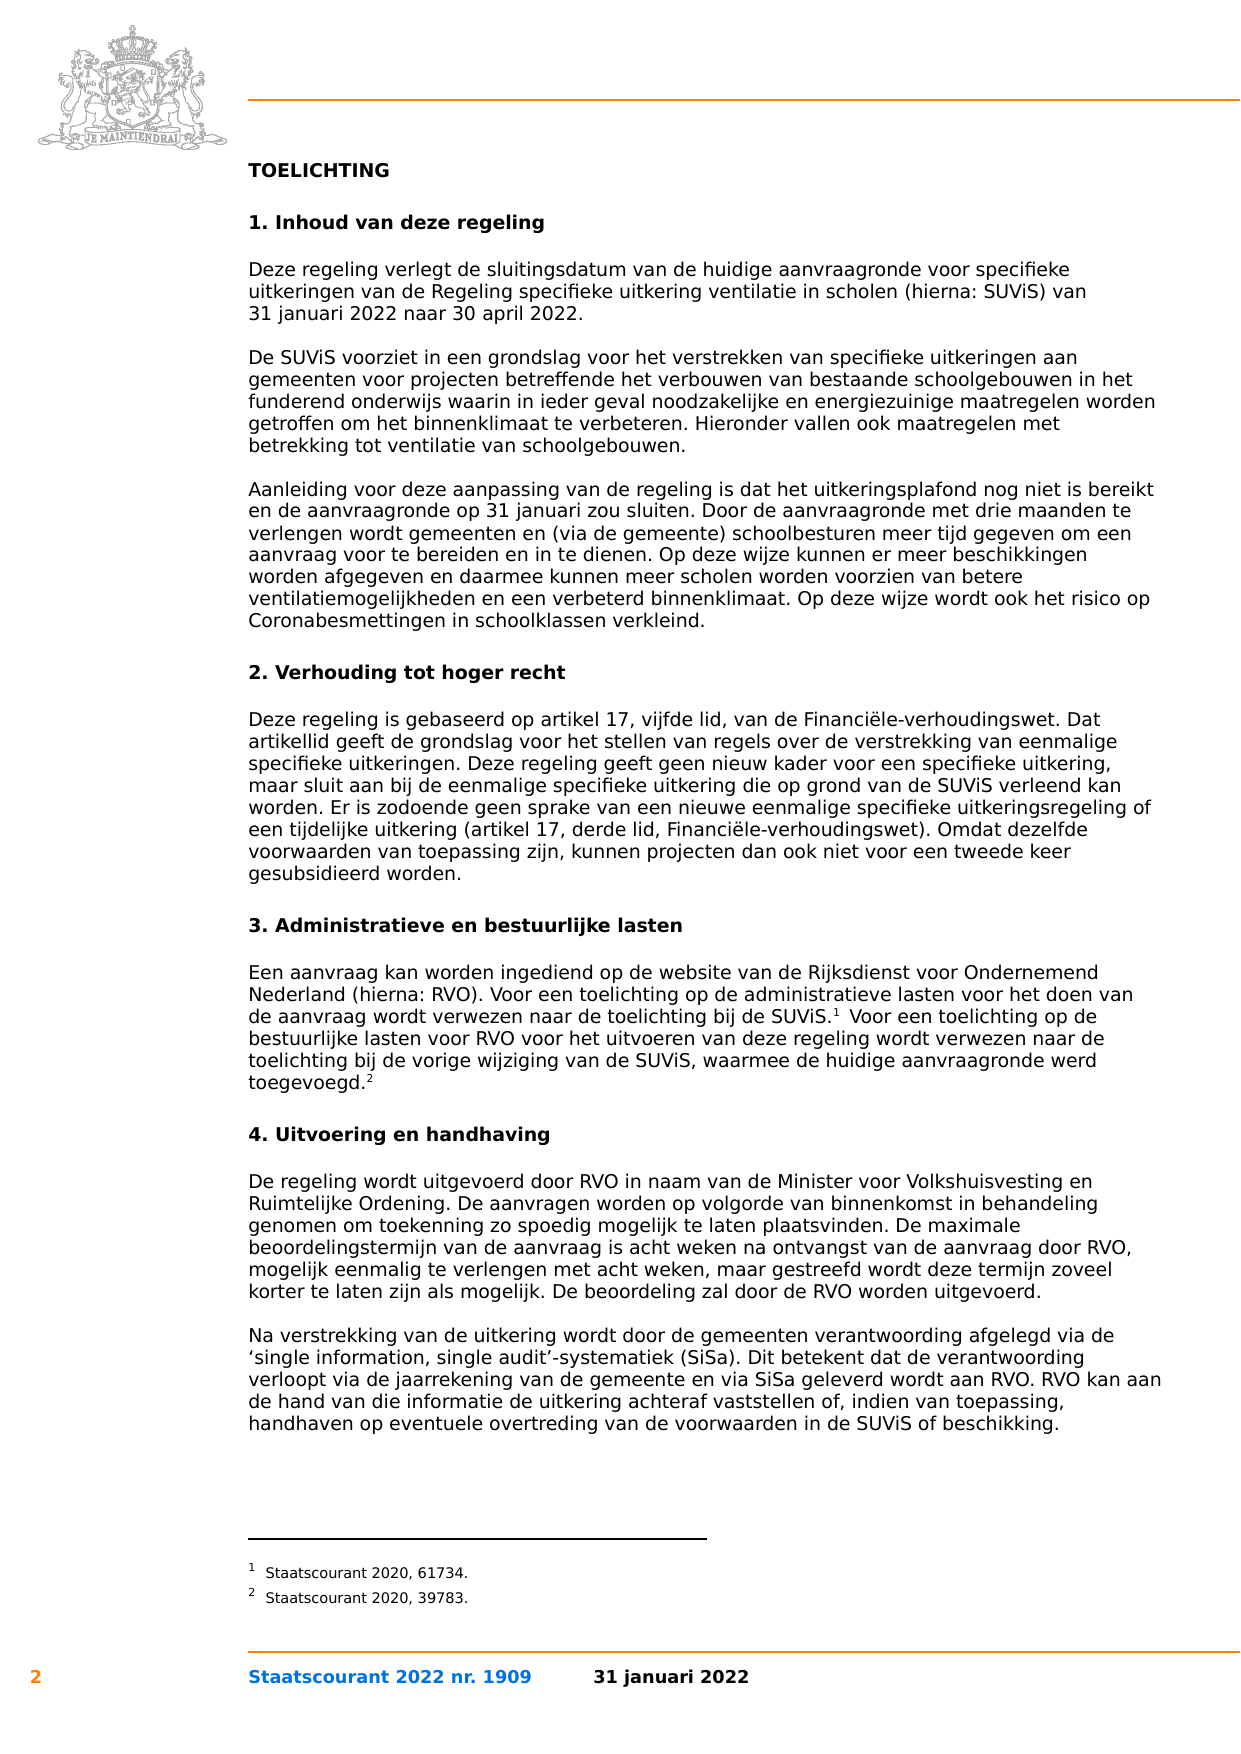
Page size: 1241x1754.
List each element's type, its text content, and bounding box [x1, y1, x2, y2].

text De SUViS voorziet in een grondslag voor het verstrekken van specifieke uitkeringen aan gemeenten voor projecten betreffende het verbouwen van bestaande schoolgebouwen in het funderend onderwijs waarin in ieder geval noodzakelijke en energiezuinige maatregelen worden getroffen om het binnenklimaat te verbeteren. Hieronder vallen ook maatregelen met betrekking tot ventilatie van schoolgebouwen. [248, 347, 1163, 457]
text Na verstrekking van de uitkering wordt door de gemeenten verantwoording afgelegd via de ‘single information, single audit’-systematiek (SiSa). Dit betekent dat de verantwoording verloopt via de jaarrekening van de gemeente en via SiSa geleverd wordt aan RVO. RVO kan aan de hand van die informatie de uitkering achteraf vaststellen of, indien van toepassing, handhaven op eventuele overtreding van de voorwaarden in de SUViS of beschikking. [248, 1325, 1163, 1434]
text Aanleiding voor deze aanpassing van de regeling is dat het uitkeringsplafond nog niet is bereikt en de aanvraagronde op 31 januari zou sluiten. Door de aanvraagronde met drie maanden te verlengen wordt gemeenten en (via de gemeente) schoolbesturen meer tijd gegeven om een aanvraag voor te bereiden en in te dienen. Op deze wijze kunnen er meer beschikkingen worden afgegeven en daarmee kunnen meer scholen worden voorzien van betere ventilatiemogelijkheden en een verbeterd binnenklimaat. Op deze wijze wordt ook het risico op Coronabesmettingen in schoolklassen verkleind. [248, 478, 1163, 632]
text Staatscourant 2020, 61734. [248, 1561, 1163, 1583]
text Een aanvraag kan worden ingediend op de website van de Rijksdienst voor Ondernemend Nederland (hierna: RVO). Voor een toelichting op de administratieve lasten voor het doen van de aanvraag wordt verwezen naar de toelichting bij de SUViS. Voor een toelichting op de bestuurlijke lasten voor RVO voor het uitvoeren van deze regeling wordt verwezen naar de toelichting bij de vorige wijziging van de SUViS, waarmee de huidige aanvraagronde werd toegevoegd. [248, 962, 1163, 1094]
text Deze regeling verlegt de sluitingsdatum van de huidige aanvraagronde voor specifieke uitkeringen van de Regeling specifieke uitkering ventilatie in scholen (hierna: SUViS) van 31 januari 2022 naar 30 april 2022. [248, 259, 1163, 325]
text Staatscourant 2020, 39783. [248, 1586, 1163, 1608]
subtitle TOELICHTING [248, 160, 1163, 182]
text De regeling wordt uitgevoerd door RVO in naam van de Minister voor Volkshuisvesting en Ruimtelijke Ordening. De aanvragen worden op volgorde van binnenkomst in behandeling genomen om toekenning zo spoedig mogelijk te laten plaatsvinden. De maximale beoordelingstermijn van de aanvraag is acht weken na ontvangst van de aanvraag door RVO, mogelijk eenmalig te verlengen met acht weken, maar gestreefd wordt deze termijn zoveel korter te laten zijn als mogelijk. De beoordeling zal door de RVO worden uitgevoerd. [248, 1171, 1163, 1303]
picture [38, 25, 227, 150]
text Deze regeling is gebaseerd op artikel 17, vijfde lid, van de Financiële-verhoudingswet. Dat artikellid geeft de grondslag voor het stellen van regels over de verstrekking van eenmalige specifieke uitkeringen. Deze regeling geeft geen nieuw kader voor een specifieke uitkering, maar sluit aan bij de eenmalige specifieke uitkering die op grond van de SUViS verleend kan worden. Er is zodoende geen sprake van een nieuwe eenmalige specifieke uitkeringsregeling of een tijdelijke uitkering (artikel 17, derde lid, Financiële-verhoudingswet). Omdat dezelfde voorwaarden van toepassing zijn, kunnen projecten dan ook niet voor een tweede keer gesubsidieerd worden. [248, 709, 1163, 885]
subtitle 2. Verhouding tot hoger recht [248, 662, 1163, 684]
subtitle 3. Administratieve en bestuurlijke lasten [248, 915, 1163, 937]
subtitle 1. Inhoud van deze regeling [248, 212, 1163, 234]
subtitle 4. Uitvoering en handhaving [248, 1124, 1163, 1146]
